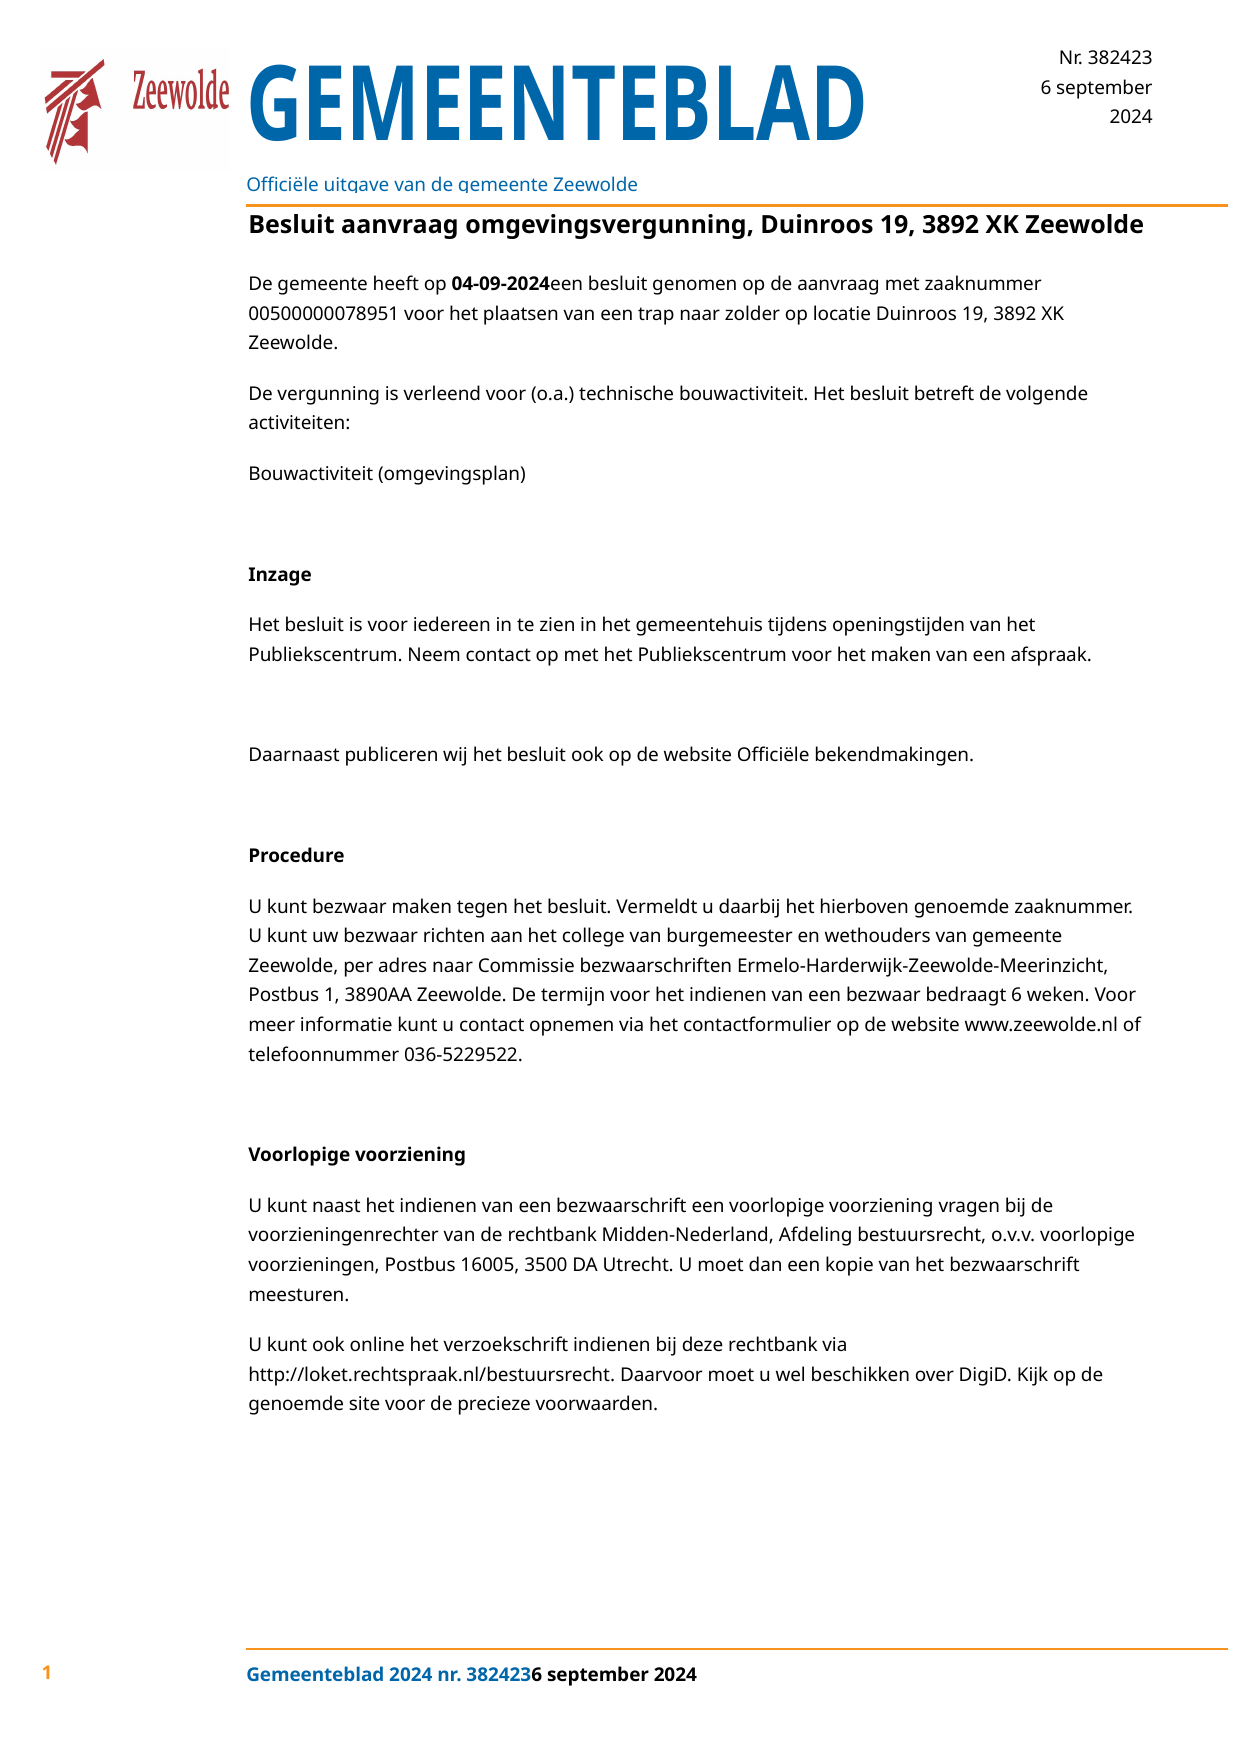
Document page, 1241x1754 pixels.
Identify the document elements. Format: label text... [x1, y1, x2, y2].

text Voorlopige voorziening [248, 1142, 1152, 1167]
text De vergunning is verleend voor (o.a.) technische bouwactiviteit. Het besluit betreft de volgende activiteiten: [248, 380, 1152, 435]
text U kunt bezwaar maken tegen het besluit. Vermeldt u daarbij het hierboven genoemde zaaknummer. U kunt uw bezwaar richten aan het college van burgemeester en wethouders van gemeente Zeewolde, per adres naar Commissie bezwaarschriften Ermelo-Harderwijk-Zeewolde-Meerinzicht, Postbus 1, 3890AA Zeewolde. De termijn voor het indienen van een bezwaar bedraagt 6 weken. Voor meer informatie kunt u contact opnemen via het contactformulier op de website www.zeewolde.nl of telefoonnummer 036-5229522. [248, 893, 1152, 1066]
text Daarnaast publiceren wij het besluit ook op de website Officiële bekendmakingen. [248, 742, 1152, 767]
text Besluit aanvraag omgevingsvergunning, Duinroos 19, 3892 XK Zeewolde [248, 207, 1152, 241]
text Het besluit is voor iedereen in te zien in het gemeentehuis tijdens openingstijden van het Publiekscentrum. Neem contact op met het Publiekscentrum voor het maken van een afspraak. [248, 611, 1152, 666]
text Bouwactiviteit (omgevingsplan) [248, 460, 1152, 486]
text De gemeente heeft op 04-09-2024een besluit genomen op de aanvraag met zaaknummer 00500000078951 voor het plaatsen van een trap naar zolder op locatie Duinroos 19, 3892 XK Zeewolde. [248, 270, 1152, 355]
text Procedure [248, 842, 1152, 868]
text U kunt ook online het verzoekschrift indienen bij deze rechtbank via http://loket.rechtspraak.nl/bestuursrecht. Daarvoor moet u wel beschikken over DigiD. Kijk op de genoemde site voor de precieze voorwaarden. [248, 1331, 1152, 1416]
text U kunt naast het indienen van een bezwaarschrift een voorlopige voorziening vragen bij de voorzieningenrechter van de rechtbank Midden-Nederland, Afdeling bestuursrecht, o.v.v. voorlopige voorzieningen, Postbus 16005, 3500 DA Utrecht. U moet dan een kopie van het bezwaarschrift meesturen. [248, 1192, 1152, 1306]
picture [41, 47, 231, 172]
text Inzage [248, 561, 1152, 586]
